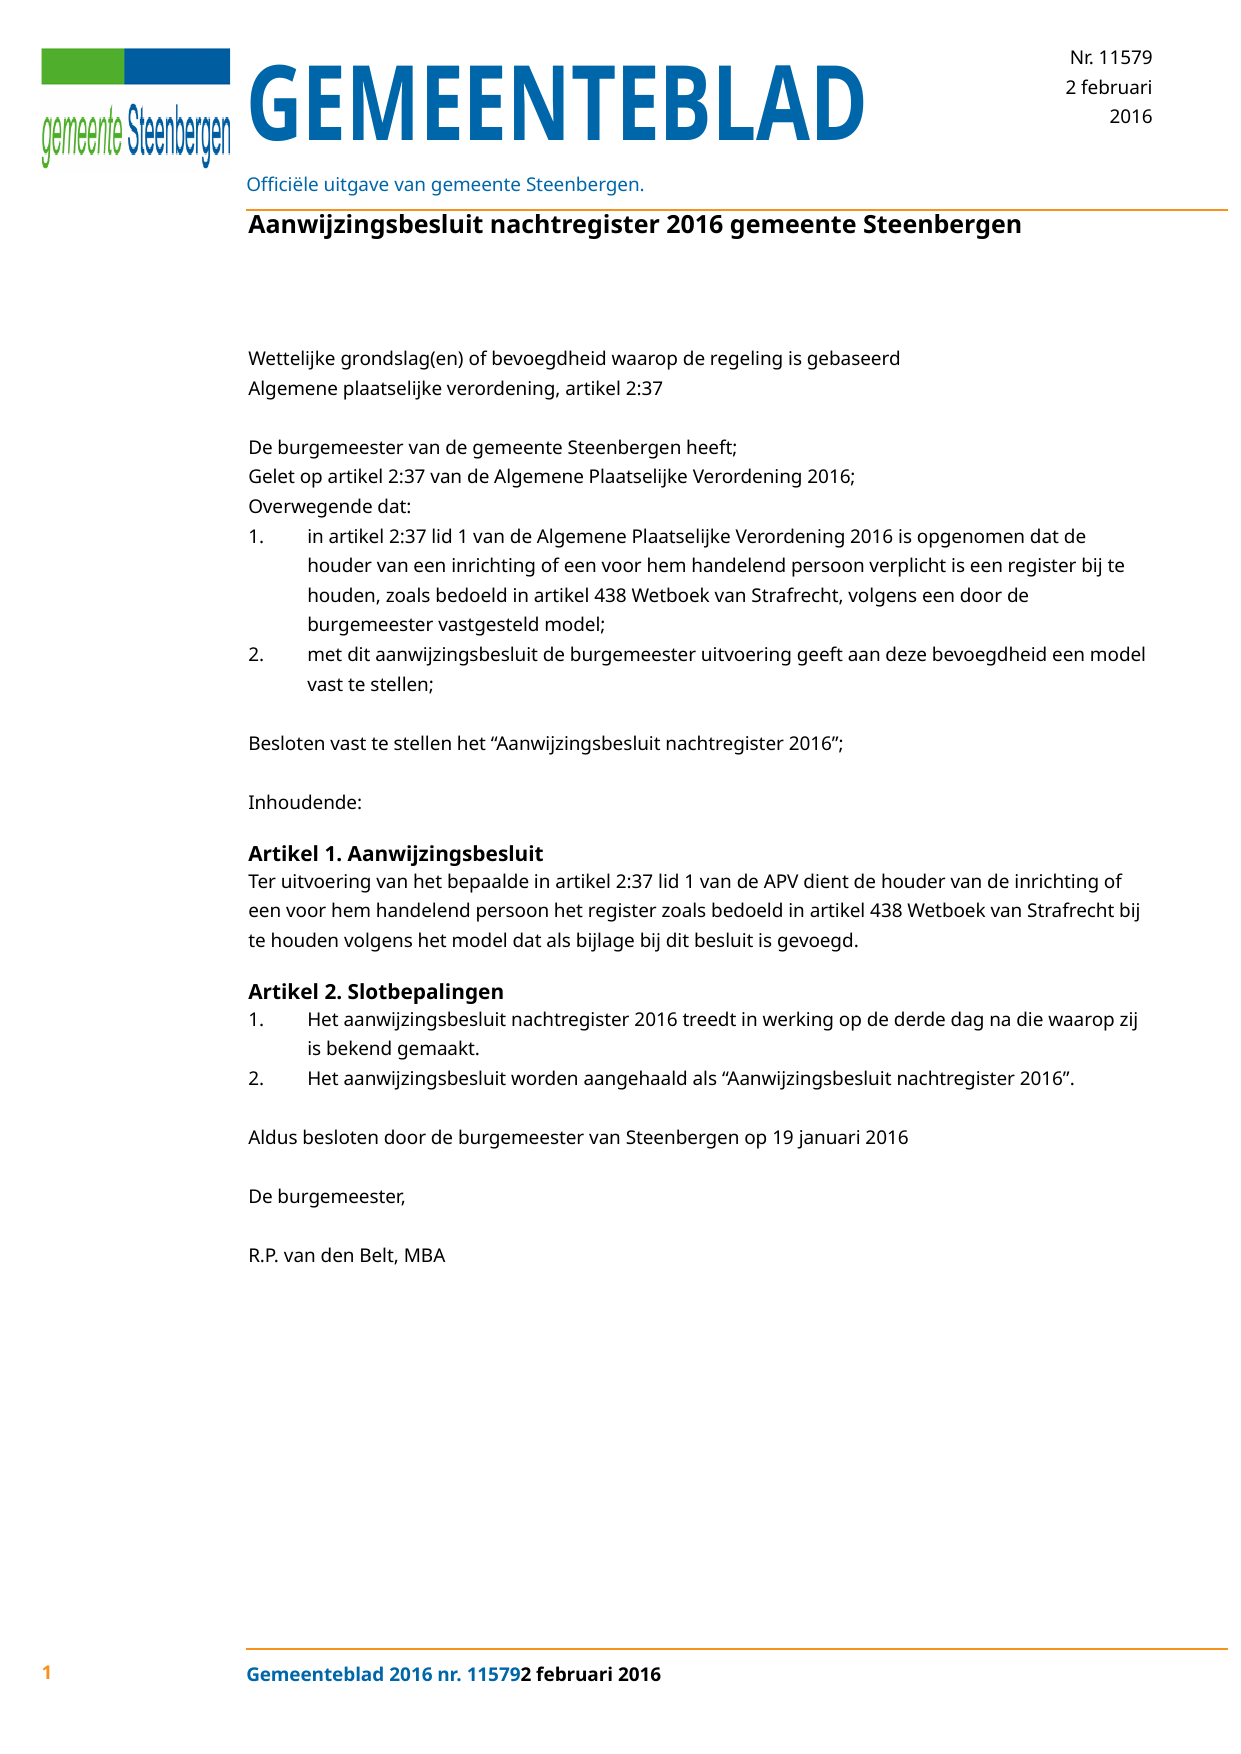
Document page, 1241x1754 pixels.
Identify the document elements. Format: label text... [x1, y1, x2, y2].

text Wettelijke grondslag(en) of bevoegdheid waarop de regeling is gebaseerd [248, 345, 1152, 371]
list in artikel 2:37 lid 1 van de Algemene Plaatselijke Verordening 2016 is opgenomen dat de houder van een inrichting of een voor hem handelend persoon verplicht is een register bij te houden, zoals bedoeld in artikel 438 Wetboek van Strafrecht, volgens een door de burgemeester vastgesteld model; [248, 523, 1152, 637]
text Artikel 1. Aanwijzingsbesluit [248, 839, 1152, 868]
text Besloten vast te stellen het “Aanwijzingsbesluit nachtregister 2016”; [248, 730, 1152, 756]
list Het aanwijzingsbesluit worden aangehaald als “Aanwijzingsbesluit nachtregister 2016”. [248, 1065, 1152, 1091]
text Aanwijzingsbesluit nachtregister 2016 gemeente Steenbergen [248, 211, 1152, 241]
list met dit aanwijzingsbesluit de burgemeester uitvoering geeft aan deze bevoegdheid een model vast te stellen; [248, 641, 1152, 696]
text Gelet op artikel 2:37 van de Algemene Plaatselijke Verordening 2016; [248, 464, 1152, 489]
list Het aanwijzingsbesluit nachtregister 2016 treedt in werking op de derde dag na die waarop zij is bekend gemaakt. [248, 1006, 1152, 1061]
text De burgemeester van de gemeente Steenbergen heeft; [248, 434, 1152, 460]
picture [41, 47, 231, 172]
text R.P. van den Belt, MBA [248, 1243, 1152, 1268]
text De burgemeester, [248, 1183, 1152, 1209]
text Overwegende dat: [248, 493, 1152, 519]
text Algemene plaatselijke verordening, artikel 2:37 [248, 375, 1152, 401]
text Aldus besloten door de burgemeester van Steenbergen op 19 januari 2016 [248, 1124, 1152, 1150]
text Artikel 2. Slotbepalingen [248, 977, 1152, 1006]
text Ter uitvoering van het bepaalde in artikel 2:37 lid 1 van de APV dient de houder van de inrichting of een voor hem handelend persoon het register zoals bedoeld in artikel 438 Wetboek van Strafrecht bij te houden volgens het model dat als bijlage bij dit besluit is gevoegd. [248, 868, 1152, 953]
text Inhoudende: [248, 789, 1152, 815]
